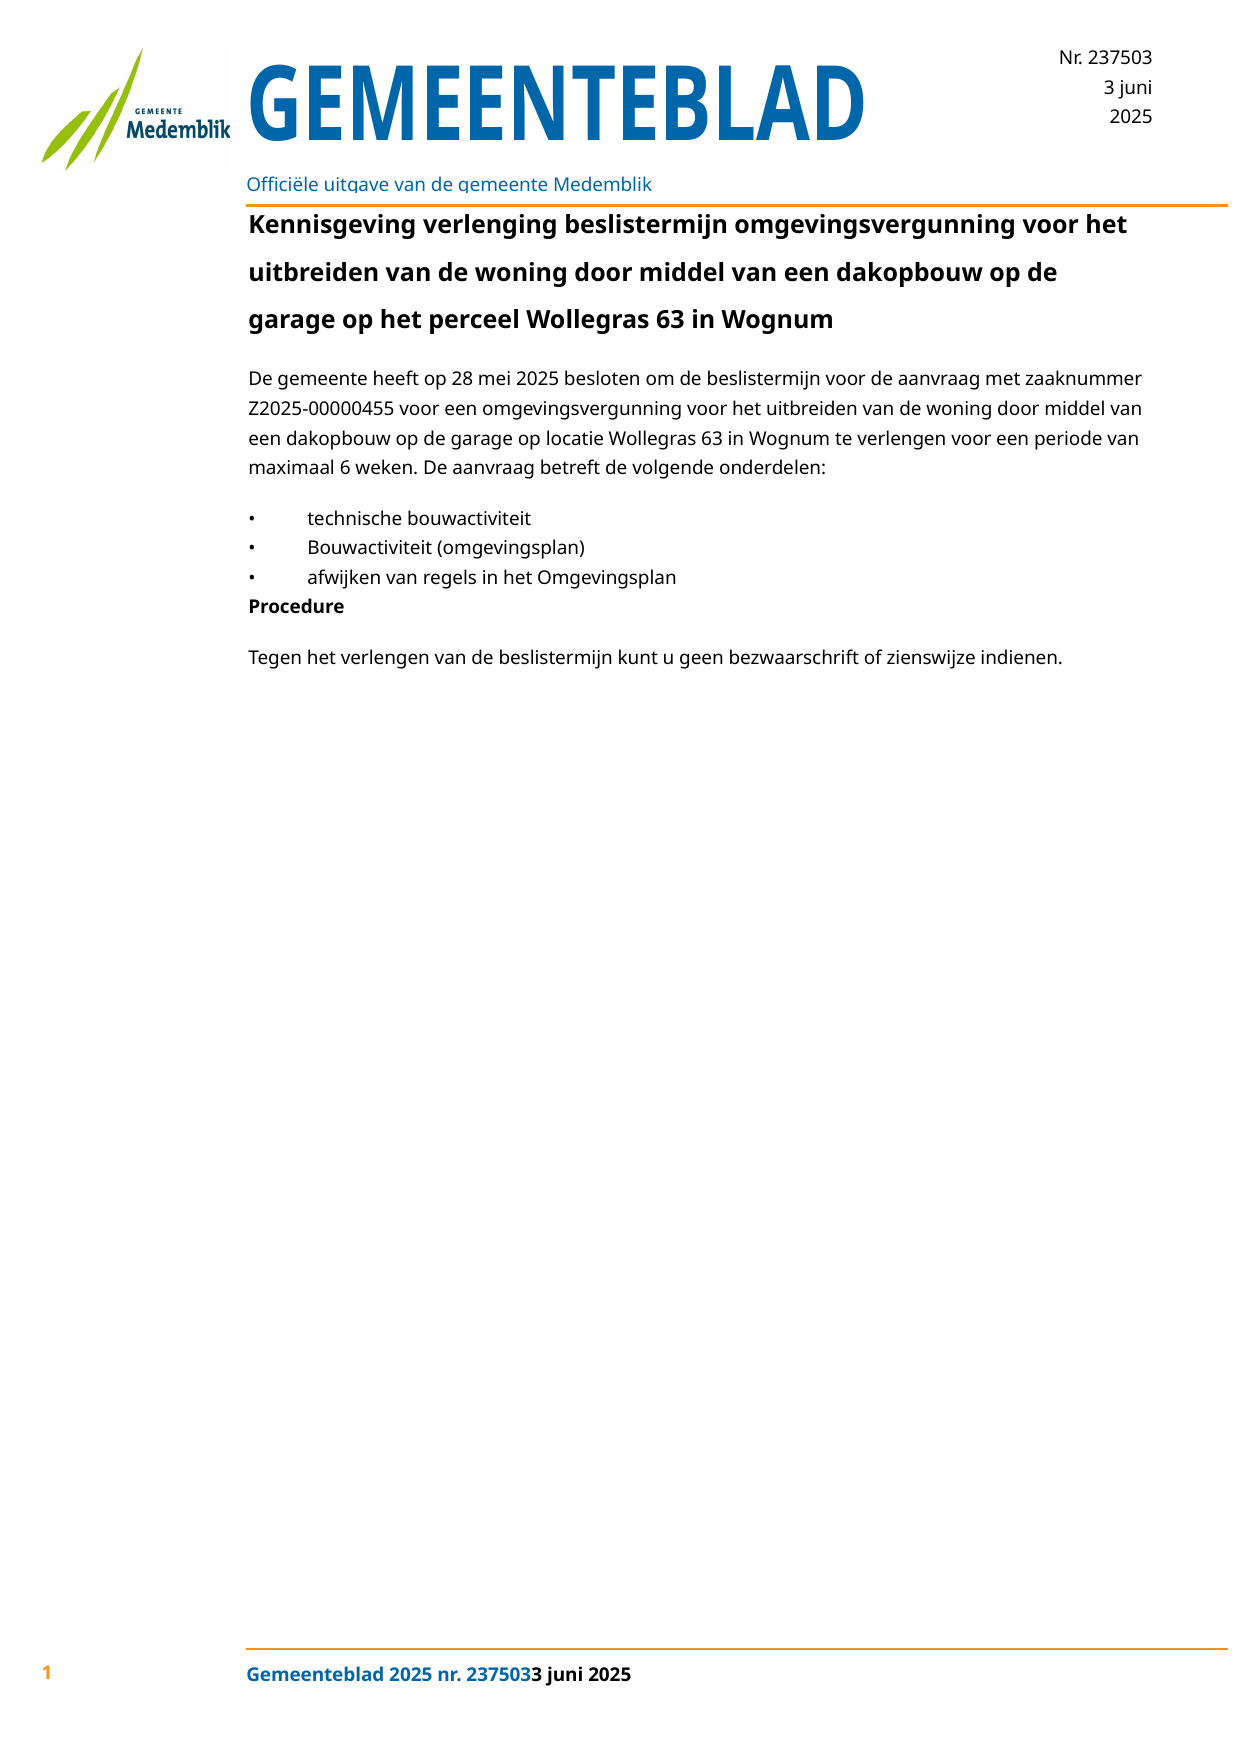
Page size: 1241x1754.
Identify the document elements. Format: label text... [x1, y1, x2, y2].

picture [41, 47, 231, 172]
text Procedure [248, 593, 1152, 619]
list technische bouwactiviteit [248, 505, 1152, 530]
list afwijken van regels in het Omgevingsplan [248, 564, 1152, 589]
list Bouwactiviteit (omgevingsplan) [248, 534, 1152, 560]
text Tegen het verlengen van de beslistermijn kunt u geen bezwaarschrift of zienswijze indienen. [248, 644, 1152, 669]
text Kennisgeving verlenging beslistermijn omgevingsvergunning voor het uitbreiden van de woning door middel van een dakopbouw op de garage op het perceel Wollegras 63 in Wognum [248, 207, 1152, 336]
text De gemeente heeft op 28 mei 2025 besloten om de beslistermijn voor de aanvraag met zaaknummer Z2025-00000455 voor een omgevingsvergunning voor het uitbreiden van de woning door middel van een dakopbouw op de garage op locatie Wollegras 63 in Wognum te verlengen voor een periode van maximaal 6 weken. De aanvraag betreft de volgende onderdelen: [248, 366, 1152, 480]
